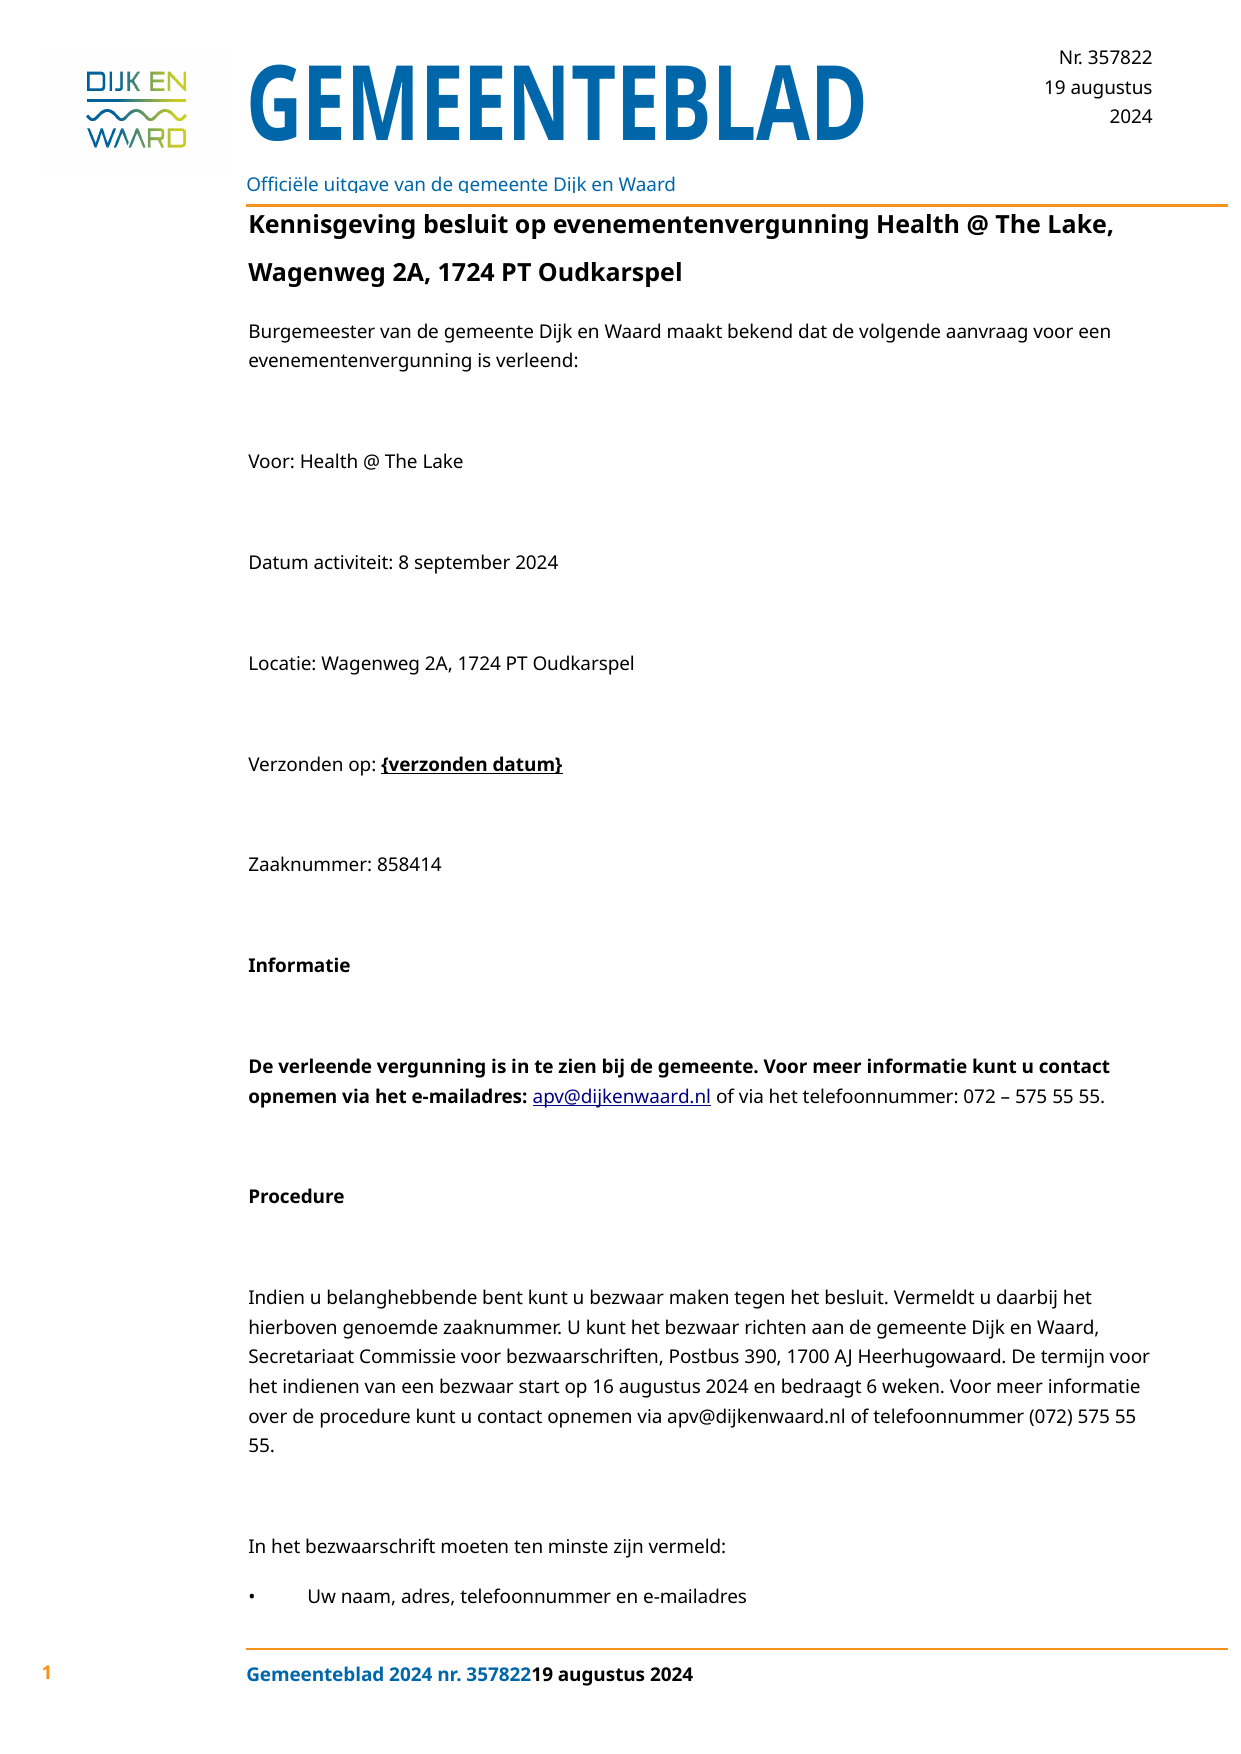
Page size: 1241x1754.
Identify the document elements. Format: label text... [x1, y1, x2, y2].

text Locatie: Wagenweg 2A, 1724 PT Oudkarspel [248, 650, 1152, 676]
picture [41, 47, 231, 172]
text Voor: Health @ The Lake [248, 448, 1152, 474]
list Uw naam, adres, telefoonnummer en e-mailadres [248, 1584, 1152, 1609]
text Datum activiteit: 8 september 2024 [248, 549, 1152, 575]
text Informatie [248, 952, 1152, 978]
text Verzonden op: {verzonden datum} [248, 751, 1152, 777]
text Burgemeester van de gemeente Dijk en Waard maakt bekend dat de volgende aanvraag voor een evenementenvergunning is verleend: [248, 318, 1152, 373]
text Procedure [248, 1184, 1152, 1209]
text In het bezwaarschrift moeten ten minste zijn vermeld: [248, 1533, 1152, 1559]
text De verleende vergunning is in te zien bij de gemeente. Voor meer informatie kunt u contact opnemen via het e-mailadres: apv@dijkenwaard.nl of via het telefoonnummer: 072 – 575 55 55. [248, 1053, 1152, 1109]
text Indien u belanghebbende bent kunt u bezwaar maken tegen het besluit. Vermeldt u daarbij het hierboven genoemde zaaknummer. U kunt het bezwaar richten aan de gemeente Dijk en Waard, Secretariaat Commissie voor bezwaarschriften, Postbus 390, 1700 AJ Heerhugowaard. De termijn voor het indienen van een bezwaar start op 16 augustus 2024 en bedraagt 6 weken. Voor meer informatie over de procedure kunt u contact opnemen via apv@dijkenwaard.nl of telefoonnummer (072) 575 55 55. [248, 1284, 1152, 1458]
text Zaaknummer: 858414 [248, 852, 1152, 877]
text Kennisgeving besluit op evenementenvergunning Health @ The Lake, Wagenweg 2A, 1724 PT Oudkarspel [248, 207, 1152, 288]
